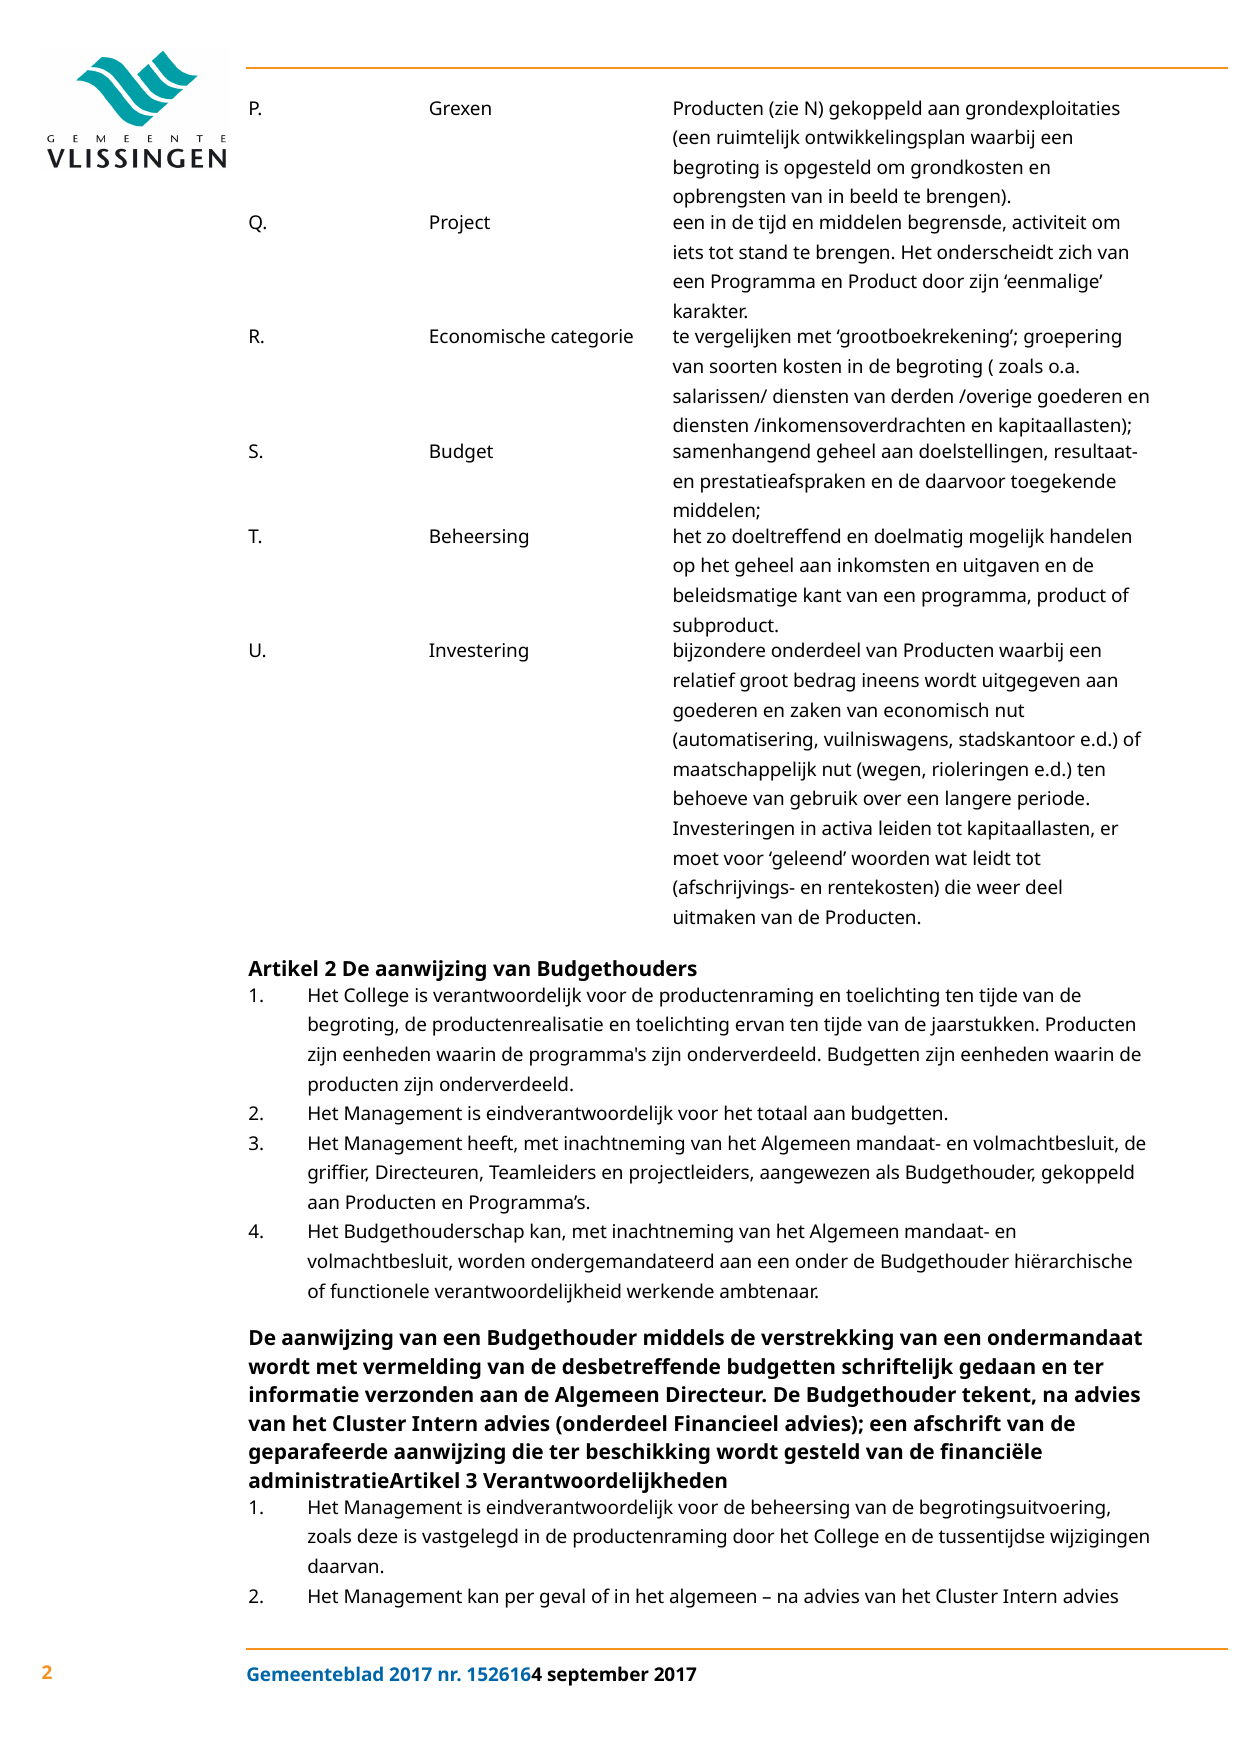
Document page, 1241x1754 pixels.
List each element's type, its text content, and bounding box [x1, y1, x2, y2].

table_cell Beheersing [429, 523, 672, 638]
text Artikel 2 De aanwijzing van Budgethouders [248, 954, 1152, 982]
table_cell Project [429, 209, 672, 324]
table_cell P. [248, 95, 429, 209]
table_cell het zo doeltreffend en doelmatig mogelijk handelen op het geheel aan inkomsten en uitgaven en de beleidsmatige kant van een programma, product of subproduct. [672, 523, 1152, 638]
table_cell bijzondere onderdeel van Producten waarbij een relatief groot bedrag ineens wordt uitgegeven aan goederen en zaken van economisch nut (automatisering, vuilniswagens, stadskantoor e.d.) of maatschappelijk nut (wegen, rioleringen e.d.) ten behoeve van gebruik over een langere periode. Investeringen in activa leiden tot kapitaallasten, er moet voor ‘geleend’ woorden wat leidt tot (afschrijvings- en rentekosten) die weer deel uitmaken van de Producten. [672, 638, 1152, 929]
list Het Budgethouderschap kan, met inachtneming van het Algemeen mandaat- en volmachtbesluit, worden ondergemandateerd aan een onder de Budgethouder hiërarchische of functionele verantwoordelijkheid werkende ambtenaar. [248, 1219, 1152, 1304]
list Het College is verantwoordelijk voor de productenraming en toelichting ten tijde van de begroting, de productenrealisatie en toelichting ervan ten tijde van de jaarstukken. Producten zijn eenheden waarin de programma's zijn onderverdeeld. Budgetten zijn eenheden waarin de producten zijn onderverdeeld. [248, 982, 1152, 1097]
table_cell T. [248, 523, 429, 638]
table_cell S. [248, 438, 429, 523]
table_cell te vergelijken met ‘grootboekrekening’; groepering van soorten kosten in de begroting ( zoals o.a. salarissen/ diensten van derden /overige goederen en diensten /inkomensoverdrachten en kapitaallasten); [672, 324, 1152, 438]
table_cell R. [248, 324, 429, 438]
list Het Management is eindverantwoordelijk voor het totaal aan budgetten. [248, 1100, 1152, 1126]
table_cell Budget [429, 438, 672, 523]
table_cell Investering [429, 638, 672, 929]
table_cell Producten (zie N) gekoppeld aan grondexploitaties (een ruimtelijk ontwikkelingsplan waarbij een begroting is opgesteld om grondkosten en opbrengsten van in beeld te brengen). [672, 95, 1152, 209]
list Het Management heeft, met inachtneming van het Algemeen mandaat- en volmachtbesluit, de griffier, Directeuren, Teamleiders en projectleiders, aangewezen als Budgethouder, gekoppeld aan Producten en Programma’s. [248, 1130, 1152, 1215]
table_cell Q. [248, 209, 429, 324]
list Het Management is eindverantwoordelijk voor de beheersing van de begrotingsuitvoering, zoals deze is vastgelegd in de productenraming door het College en de tussentijdse wijzigingen daarvan. [248, 1494, 1152, 1579]
table_cell Economische categorie [429, 324, 672, 438]
picture [41, 47, 231, 172]
table_cell een in de tijd en middelen begrensde, activiteit om iets tot stand te brengen. Het onderscheidt zich van een Programma en Product door zijn ‘eenmalige’ karakter. [672, 209, 1152, 324]
table_cell U. [248, 638, 429, 929]
table_cell samenhangend geheel aan doelstellingen, resultaat- en prestatieafspraken en de daarvoor toegekende middelen; [672, 438, 1152, 523]
list Het Management kan per geval of in het algemeen – na advies van het Cluster Intern advies [248, 1583, 1152, 1609]
table_cell Grexen [429, 95, 672, 209]
text De aanwijzing van een Budgethouder middels de verstrekking van een ondermandaat wordt met vermelding van de desbetreffende budgetten schriftelijk gedaan en ter informatie verzonden aan de Algemeen Directeur. De Budgethouder tekent, na advies van het Cluster Intern advies (onderdeel Financieel advies); een afschrift van de geparafeerde aanwijzing die ter beschikking wordt gesteld van de financiële administratieArtikel 3 Verantwoordelijkheden [248, 1323, 1152, 1494]
